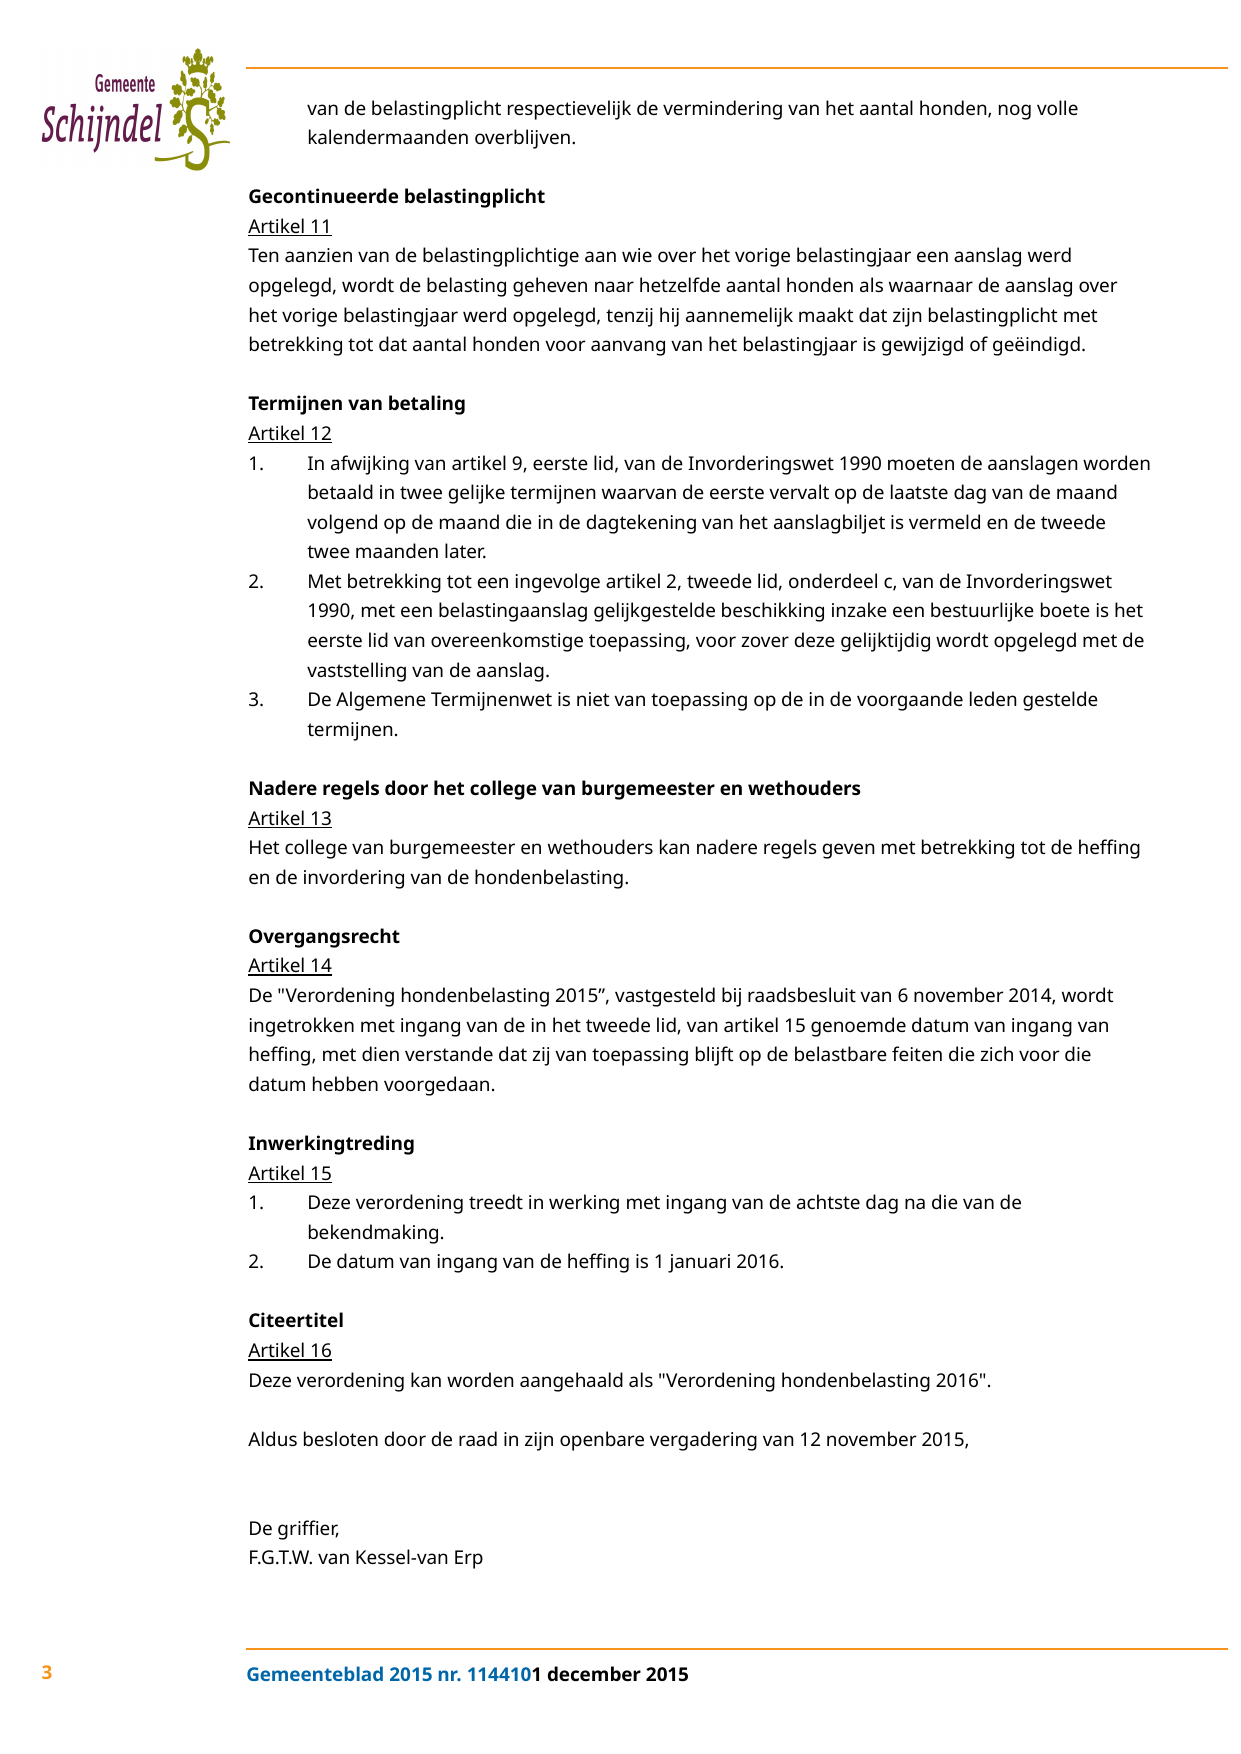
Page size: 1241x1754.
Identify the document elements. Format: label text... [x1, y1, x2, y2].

picture [41, 47, 231, 172]
text Artikel 15 [248, 1160, 1152, 1186]
text F.G.T.W. van Kessel-van Erp [248, 1544, 1152, 1570]
text Het college van burgemeester en wethouders kan nadere regels geven met betrekking tot de heffing en de invordering van de hondenbelasting. [248, 834, 1152, 890]
list van de belastingplicht respectievelijk de vermindering van het aantal honden, nog volle kalendermaanden overblijven. [248, 95, 1152, 150]
text De "Verordening hondenbelasting 2015”, vastgesteld bij raadsbesluit van 6 november 2014, wordt ingetrokken met ingang van de in het tweede lid, van artikel 15 genoemde datum van ingang van heffing, met dien verstande dat zij van toepassing blijft op de belastbare feiten die zich voor die datum hebben voorgedaan. [248, 982, 1152, 1097]
text Citeertitel [248, 1308, 1152, 1333]
list De Algemene Termijnenwet is niet van toepassing op de in de voorgaande leden gestelde termijnen. [248, 686, 1152, 742]
text Gecontinueerde belastingplicht [248, 183, 1152, 209]
list De datum van ingang van de heffing is 1 januari 2016. [248, 1248, 1152, 1274]
text Artikel 13 [248, 805, 1152, 831]
list Deze verordening treedt in werking met ingang van de achtste dag na die van de bekendmaking. [248, 1189, 1152, 1245]
text Artikel 12 [248, 420, 1152, 446]
text Artikel 11 [248, 213, 1152, 239]
text Nadere regels door het college van burgemeester en wethouders [248, 775, 1152, 801]
text Artikel 14 [248, 953, 1152, 978]
text Deze verordening kan worden aangehaald als "Verordening hondenbelasting 2016". [248, 1367, 1152, 1393]
list In afwijking van artikel 9, eerste lid, van de Invorderingswet 1990 moeten de aanslagen worden betaald in twee gelijke termijnen waarvan de eerste vervalt op de laatste dag van de maand volgend op de maand die in de dagtekening van het aanslagbiljet is vermeld en de tweede twee maanden later. [248, 450, 1152, 564]
text Aldus besloten door de raad in zijn openbare vergadering van 12 november 2015, [248, 1426, 1152, 1452]
text Inwerkingtreding [248, 1130, 1152, 1156]
text Artikel 16 [248, 1337, 1152, 1363]
text De griffier, [248, 1515, 1152, 1541]
text Termijnen van betaling [248, 391, 1152, 416]
text Overgangsrecht [248, 923, 1152, 949]
text Ten aanzien van de belastingplichtige aan wie over het vorige belastingjaar een aanslag werd opgelegd, wordt de belasting geheven naar hetzelfde aantal honden als waarnaar de aanslag over het vorige belastingjaar werd opgelegd, tenzij hij aannemelijk maakt dat zijn belastingplicht met betrekking tot dat aantal honden voor aanvang van het belastingjaar is gewijzigd of geëindigd. [248, 243, 1152, 357]
list Met betrekking tot een ingevolge artikel 2, tweede lid, onderdeel c, van de Invorderingswet 1990, met een belastingaanslag gelijkgestelde beschikking inzake een bestuurlijke boete is het eerste lid van overeenkomstige toepassing, voor zover deze gelijktijdig wordt opgelegd met de vaststelling van de aanslag. [248, 568, 1152, 683]
